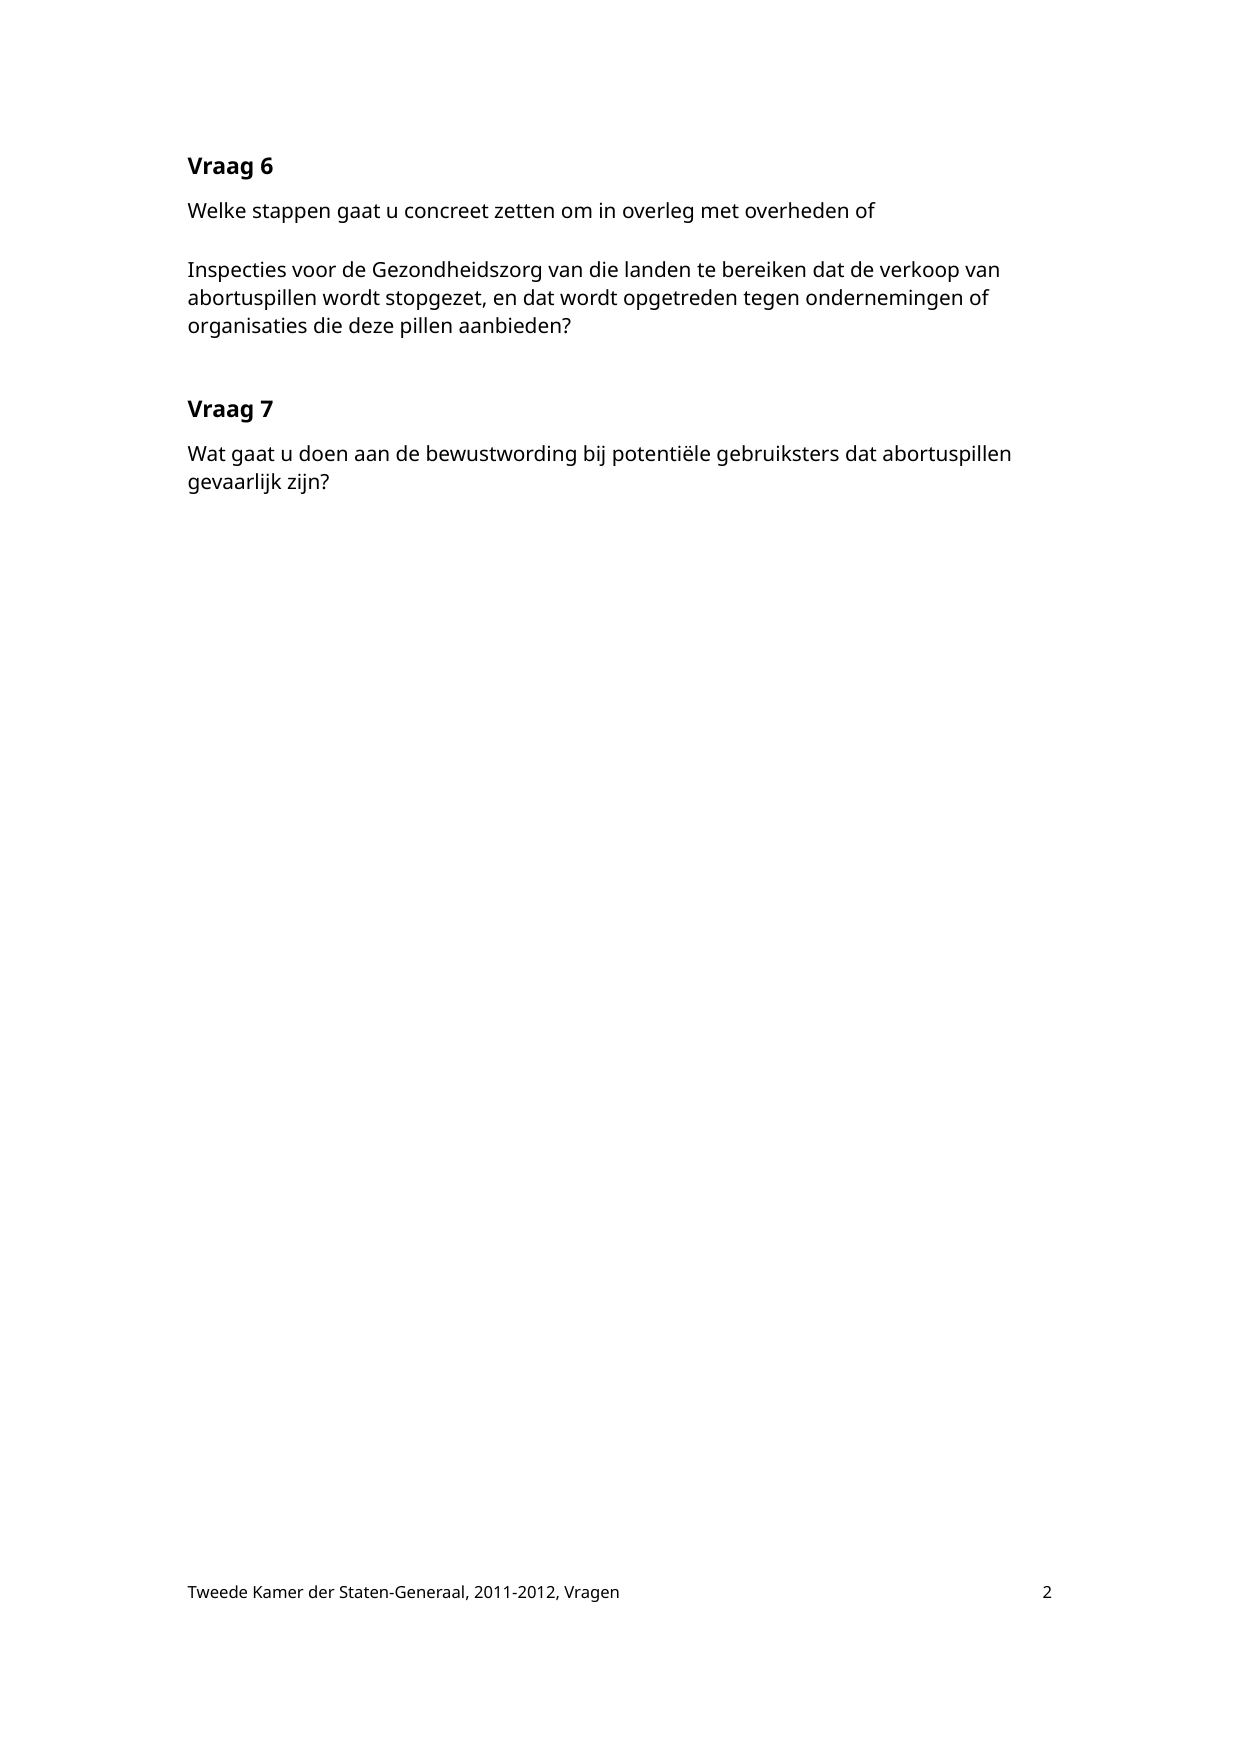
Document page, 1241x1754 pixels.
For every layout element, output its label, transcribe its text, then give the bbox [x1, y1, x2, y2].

text Welke stappen gaat u concreet zetten om in overleg met overheden of [187, 196, 1053, 225]
text Wat gaat u doen aan de bewustwording bij potentiële gebruiksters dat abortuspillen gevaarlijk zijn? [187, 439, 1053, 496]
subtitle Vraag 7 [187, 392, 1053, 424]
subtitle Vraag 6 [187, 150, 1053, 181]
text Inspecties voor de Gezondheidszorg van die landen te bereiken dat de verkoop van abortuspillen wordt stopgezet, en dat wordt opgetreden tegen ondernemingen of organisaties die deze pillen aanbieden? [187, 255, 1053, 340]
